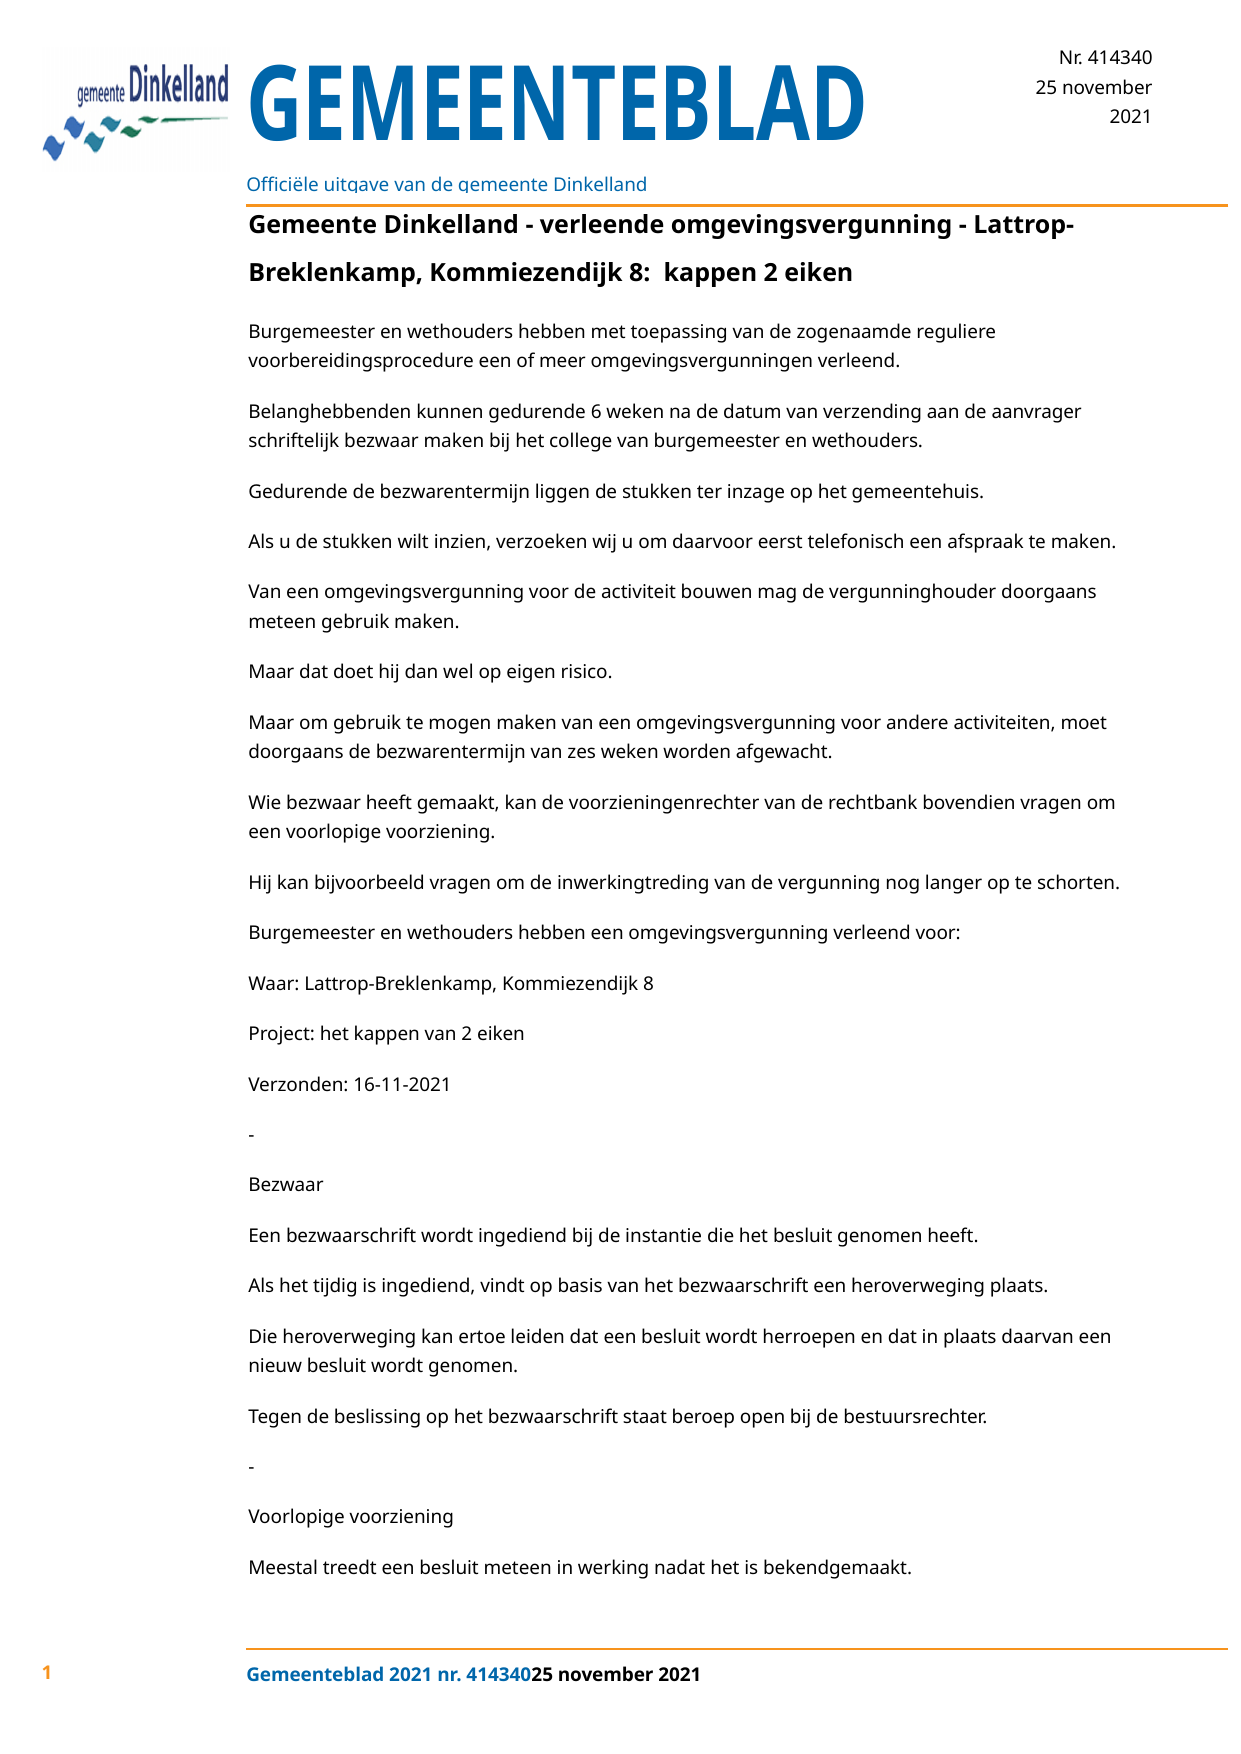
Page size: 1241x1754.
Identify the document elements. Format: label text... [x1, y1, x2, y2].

text Als het tijdig is ingediend, vindt op basis van het bezwaarschrift een heroverweging plaats. [248, 1272, 1152, 1298]
text Tegen de beslissing op het bezwaarschrift staat beroep open bij de bestuursrechter. [248, 1403, 1152, 1429]
text Verzonden: 16-11-2021 [248, 1071, 1152, 1097]
text Maar dat doet hij dan wel op eigen risico. [248, 659, 1152, 684]
text - [248, 1453, 1152, 1479]
text Hij kan bijvoorbeeld vragen om de inwerkingtreding van de vergunning nog langer op te schorten. [248, 869, 1152, 895]
text Meestal treedt een besluit meteen in werking nadat het is bekendgemaakt. [248, 1554, 1152, 1580]
text Maar om gebruik te mogen maken van een omgevingsvergunning voor andere activiteiten, moet doorgaans de bezwarentermijn van zes weken worden afgewacht. [248, 709, 1152, 764]
text Wie bezwaar heeft gemaakt, kan de voorzieningenrechter van de rechtbank bovendien vragen om een voorlopige voorziening. [248, 789, 1152, 844]
text Een bezwaarschrift wordt ingediend bij de instantie die het besluit genomen heeft. [248, 1222, 1152, 1248]
text - [248, 1121, 1152, 1147]
text Die heroverweging kan ertoe leiden dat een besluit wordt herroepen en dat in plaats daarvan een nieuw besluit wordt genomen. [248, 1323, 1152, 1378]
text Belanghebbenden kunnen gedurende 6 weken na de datum van verzending aan de aanvrager schriftelijk bezwaar maken bij het college van burgemeester en wethouders. [248, 398, 1152, 453]
picture [41, 47, 231, 172]
text Burgemeester en wethouders hebben een omgevingsvergunning verleend voor: [248, 919, 1152, 945]
text Bezwaar [248, 1172, 1152, 1197]
text Waar: Lattrop-Breklenkamp, Kommiezendijk 8 [248, 970, 1152, 996]
text Van een omgevingsvergunning voor de activiteit bouwen mag de vergunninghouder doorgaans meteen gebruik maken. [248, 579, 1152, 634]
text Voorlopige voorziening [248, 1504, 1152, 1529]
text Als u de stukken wilt inzien, verzoeken wij u om daarvoor eerst telefonisch een afspraak te maken. [248, 528, 1152, 554]
text Burgemeester en wethouders hebben met toepassing van de zogenaamde reguliere voorbereidingsprocedure een of meer omgevingsvergunningen verleend. [248, 318, 1152, 373]
text Gedurende de bezwarentermijn liggen de stukken ter inzage op het gemeentehuis. [248, 478, 1152, 504]
text Project: het kappen van 2 eiken [248, 1020, 1152, 1046]
text Gemeente Dinkelland - verleende omgevingsvergunning - Lattrop-Breklenkamp, Kommiezendijk 8: kappen 2 eiken [248, 207, 1152, 288]
